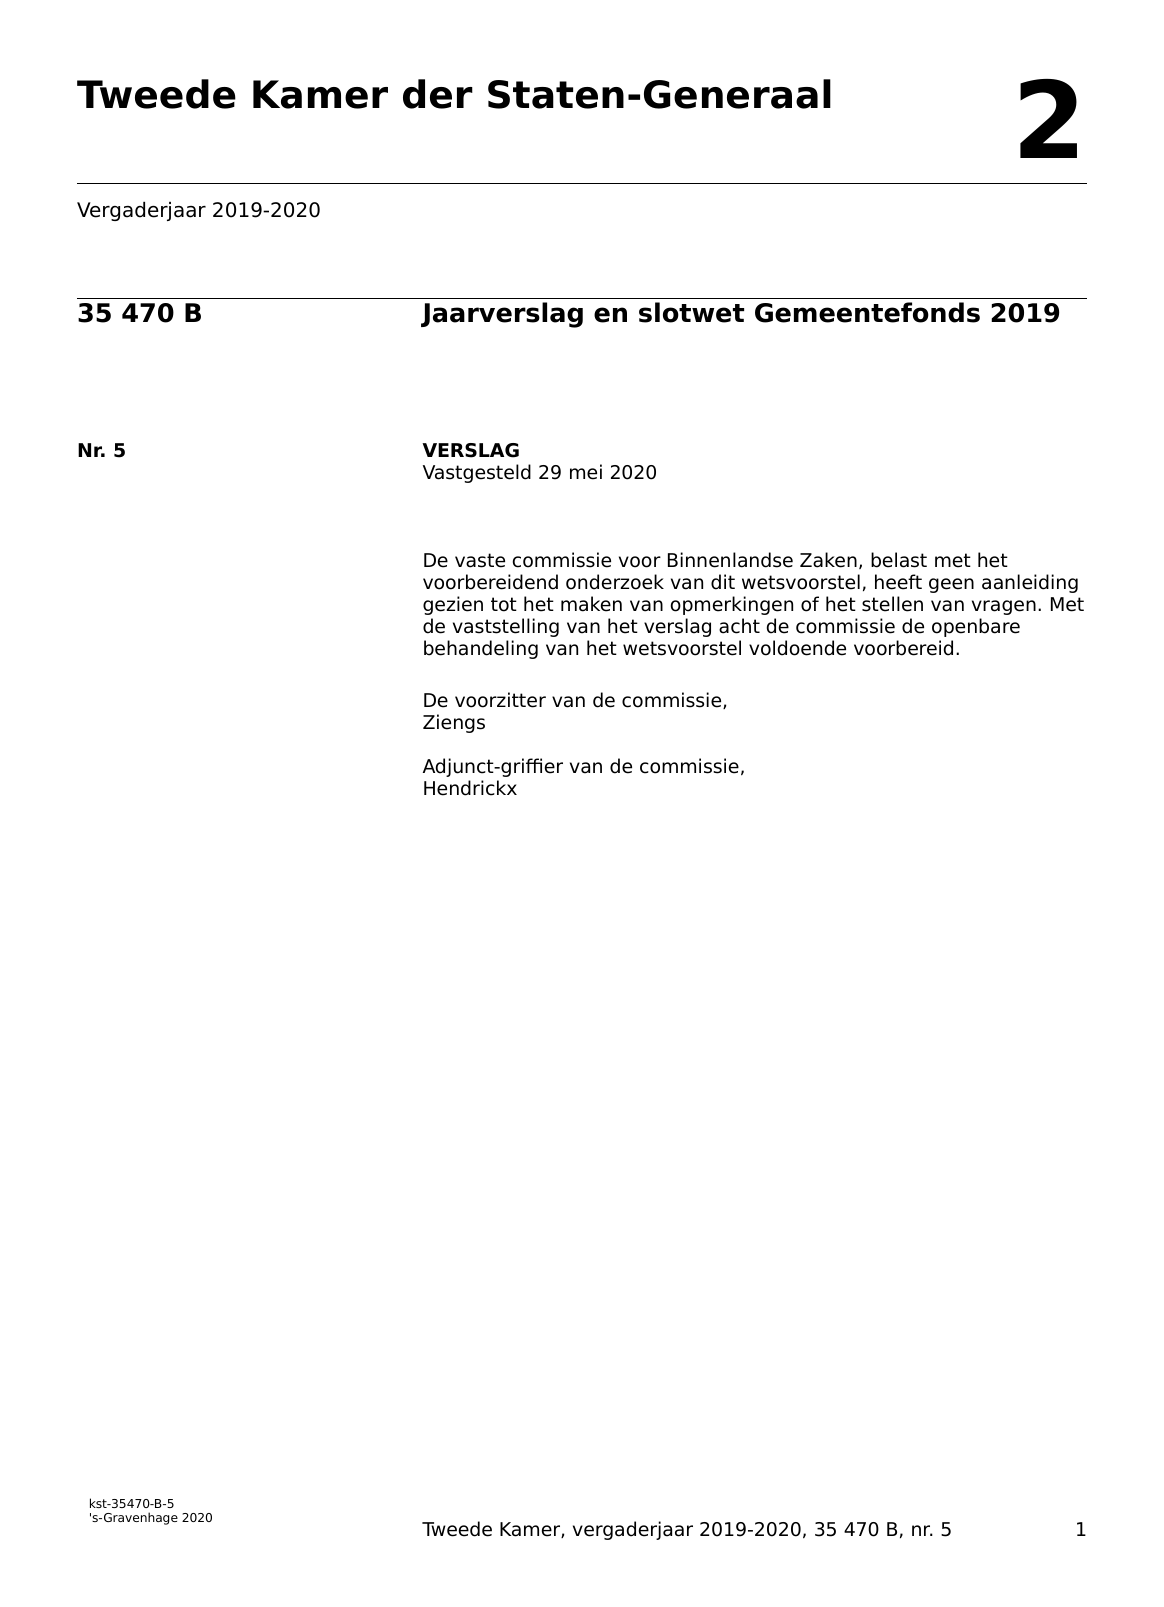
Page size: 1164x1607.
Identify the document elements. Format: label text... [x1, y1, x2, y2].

subtitle Nr. 5 VERSLAG [77, 440, 1087, 462]
text De voorzitter van de commissie, Ziengs [422, 690, 1087, 734]
text kst-35470-B-5 [88, 1497, 323, 1511]
table_cell Vergaderjaar 2019-2020 [77, 184, 1087, 298]
text Vastgesteld 29 mei 2020 [422, 462, 1087, 484]
text De vaste commissie voor Binnenlandse Zaken, belast met het voorbereidend onderzoek van dit wetsvoorstel, heeft geen aanleiding gezien tot het maken van opmerkingen of het stellen van vragen. Met de vaststelling van het verslag acht de commissie de openbare behandeling van het wetsvoorstel voldoende voorbereid. [422, 550, 1087, 660]
table_header 2 [886, 59, 1087, 183]
subtitle 35 470 B Jaarverslag en slotwet Gemeentefonds 2019 [77, 299, 1087, 329]
text Adjunct-griffier van de commissie, Hendrickx [422, 756, 1087, 800]
text 's-Gravenhage 2020 [88, 1511, 323, 1525]
table_header Tweede Kamer der Staten-Generaal [77, 59, 886, 183]
